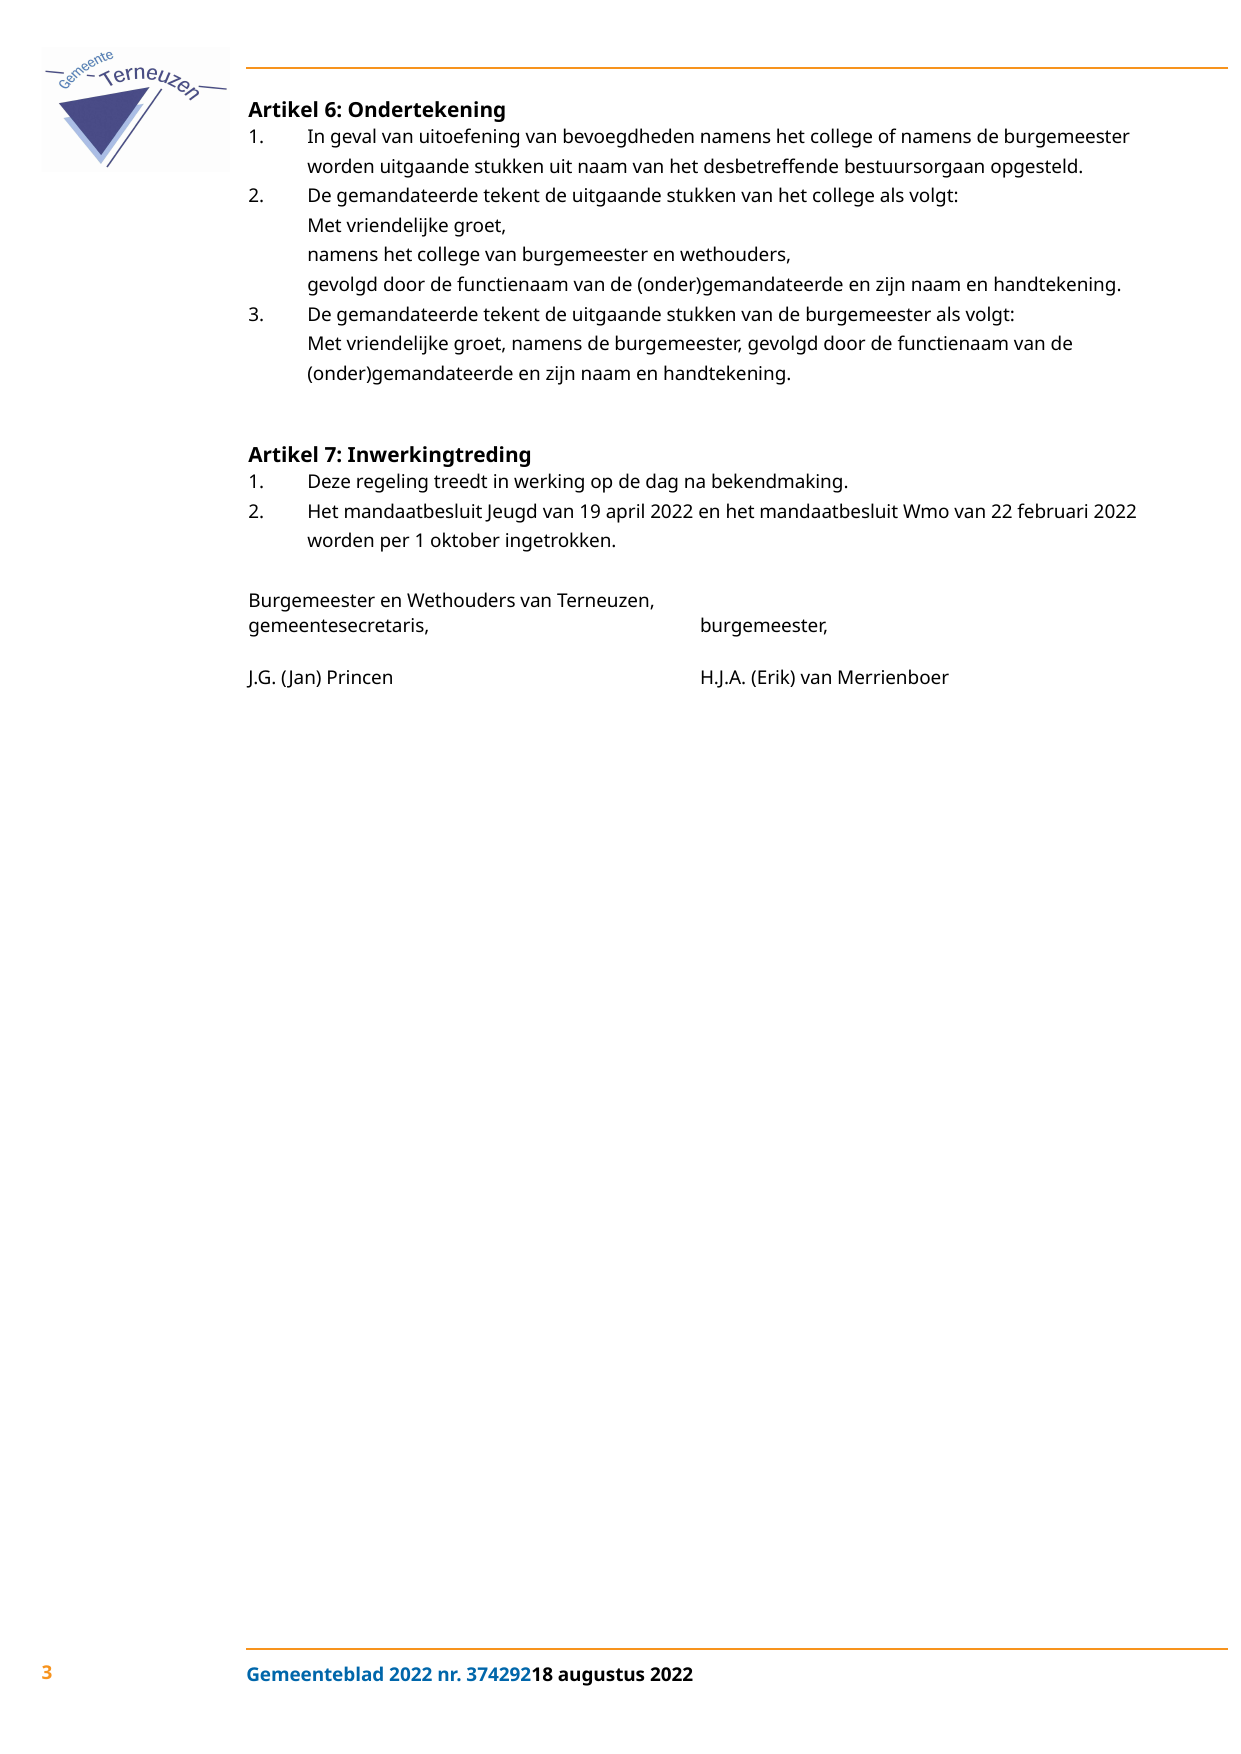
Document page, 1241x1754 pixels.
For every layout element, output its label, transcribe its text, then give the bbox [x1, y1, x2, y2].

list Met vriendelijke groet, namens de burgemeester, gevolgd door de functienaam van de (onder)gemandateerde en zijn naam en handtekening. [248, 330, 1152, 386]
table_cell H.J.A. (Erik) van Merrienboer [700, 664, 1152, 690]
table_cell J.G. (Jan) Princen [248, 664, 700, 690]
list namens het college van burgemeester en wethouders, [248, 242, 1152, 267]
text Artikel 7: Inwerkingtreding [248, 440, 1152, 468]
list Met vriendelijke groet, [248, 212, 1152, 238]
list Het mandaatbesluit Jeugd van 19 april 2022 en het mandaatbesluit Wmo van 22 februari 2022 worden per 1 oktober ingetrokken. [248, 498, 1152, 553]
list De gemandateerde tekent de uitgaande stukken van het college als volgt: [248, 182, 1152, 208]
list In geval van uitoefening van bevoegdheden namens het college of namens de burgemeester worden uitgaande stukken uit naam van het desbetreffende bestuursorgaan opgesteld. [248, 123, 1152, 178]
text Artikel 6: Ondertekening [248, 95, 1152, 123]
picture [41, 47, 231, 172]
list De gemandateerde tekent de uitgaande stukken van de burgemeester als volgt: [248, 301, 1152, 326]
table_cell gemeentesecretaris, [248, 613, 700, 638]
list gevolgd door de functienaam van de (onder)gemandateerde en zijn naam en handtekening. [248, 271, 1152, 297]
list Deze regeling treedt in werking op de dag na bekendmaking. [248, 468, 1152, 494]
table_cell burgemeester, [700, 613, 1152, 638]
table_cell [248, 638, 1152, 664]
table_header Burgemeester en Wethouders van Terneuzen, [248, 587, 1152, 612]
